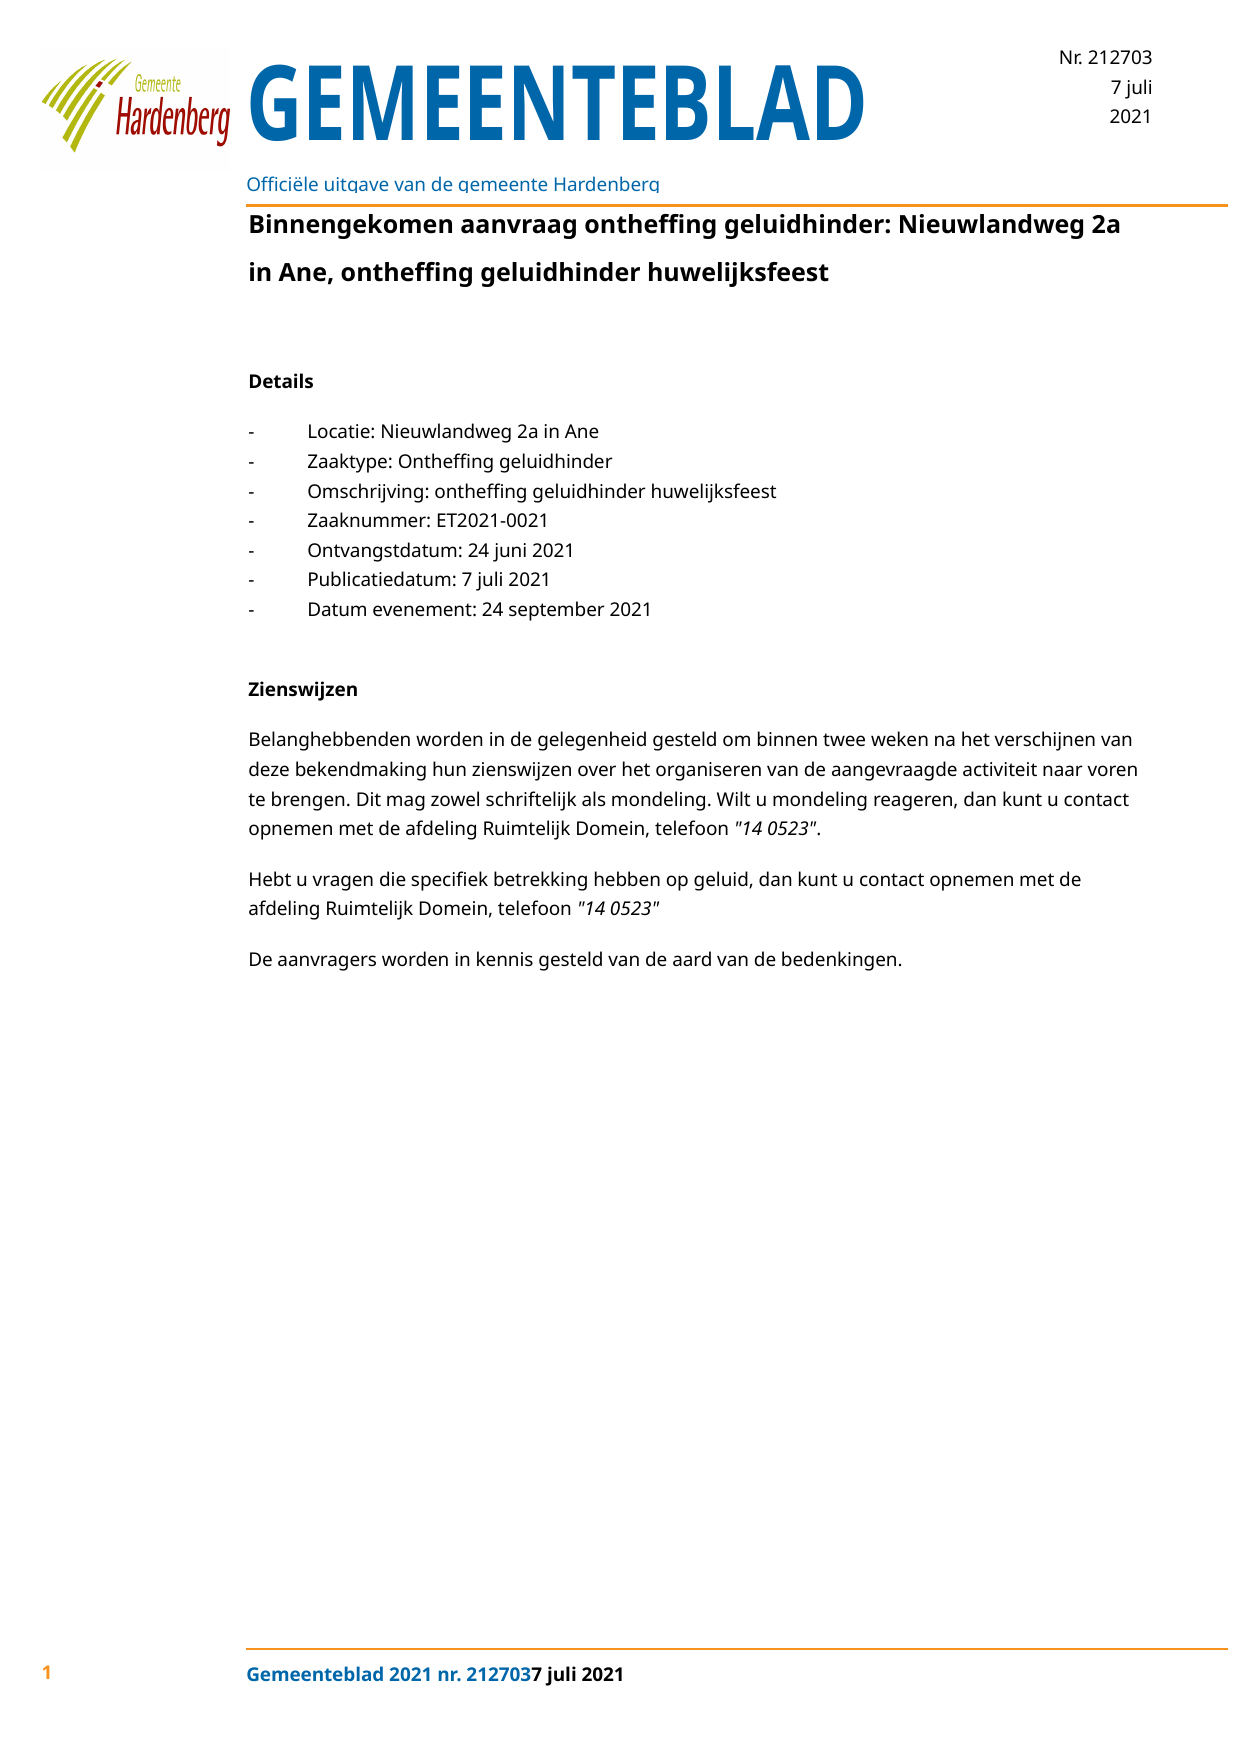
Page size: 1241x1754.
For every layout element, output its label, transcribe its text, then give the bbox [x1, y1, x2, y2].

text Zienswijzen [248, 676, 1152, 702]
text Hebt u vragen die specifiek betrekking hebben op geluid, dan kunt u contact opnemen met de afdeling Ruimtelijk Domein, telefoon "14 0523" [248, 866, 1152, 921]
list Zaaknummer: ET2021-0021 [248, 507, 1152, 533]
list Zaaktype: Ontheffing geluidhinder [248, 448, 1152, 474]
text Binnengekomen aanvraag ontheffing geluidhinder: Nieuwlandweg 2a in Ane, ontheffing geluidhinder huwelijksfeest [248, 207, 1152, 288]
list Datum evenement: 24 september 2021 [248, 596, 1152, 622]
list Omschrijving: ontheffing geluidhinder huwelijksfeest [248, 478, 1152, 504]
text Details [248, 368, 1152, 394]
text Belanghebbenden worden in de gelegenheid gesteld om binnen twee weken na het verschijnen van deze bekendmaking hun zienswijzen over het organiseren van de aangevraagde activiteit naar voren te brengen. Dit mag zowel schriftelijk als mondeling. Wilt u mondeling reageren, dan kunt u contact opnemen met de afdeling Ruimtelijk Domein, telefoon "14 0523". [248, 727, 1152, 841]
list Ontvangstdatum: 24 juni 2021 [248, 537, 1152, 563]
picture [41, 47, 231, 172]
text De aanvragers worden in kennis gesteld van de aard van de bedenkingen. [248, 946, 1152, 972]
list Publicatiedatum: 7 juli 2021 [248, 567, 1152, 592]
list Locatie: Nieuwlandweg 2a in Ane [248, 419, 1152, 444]
